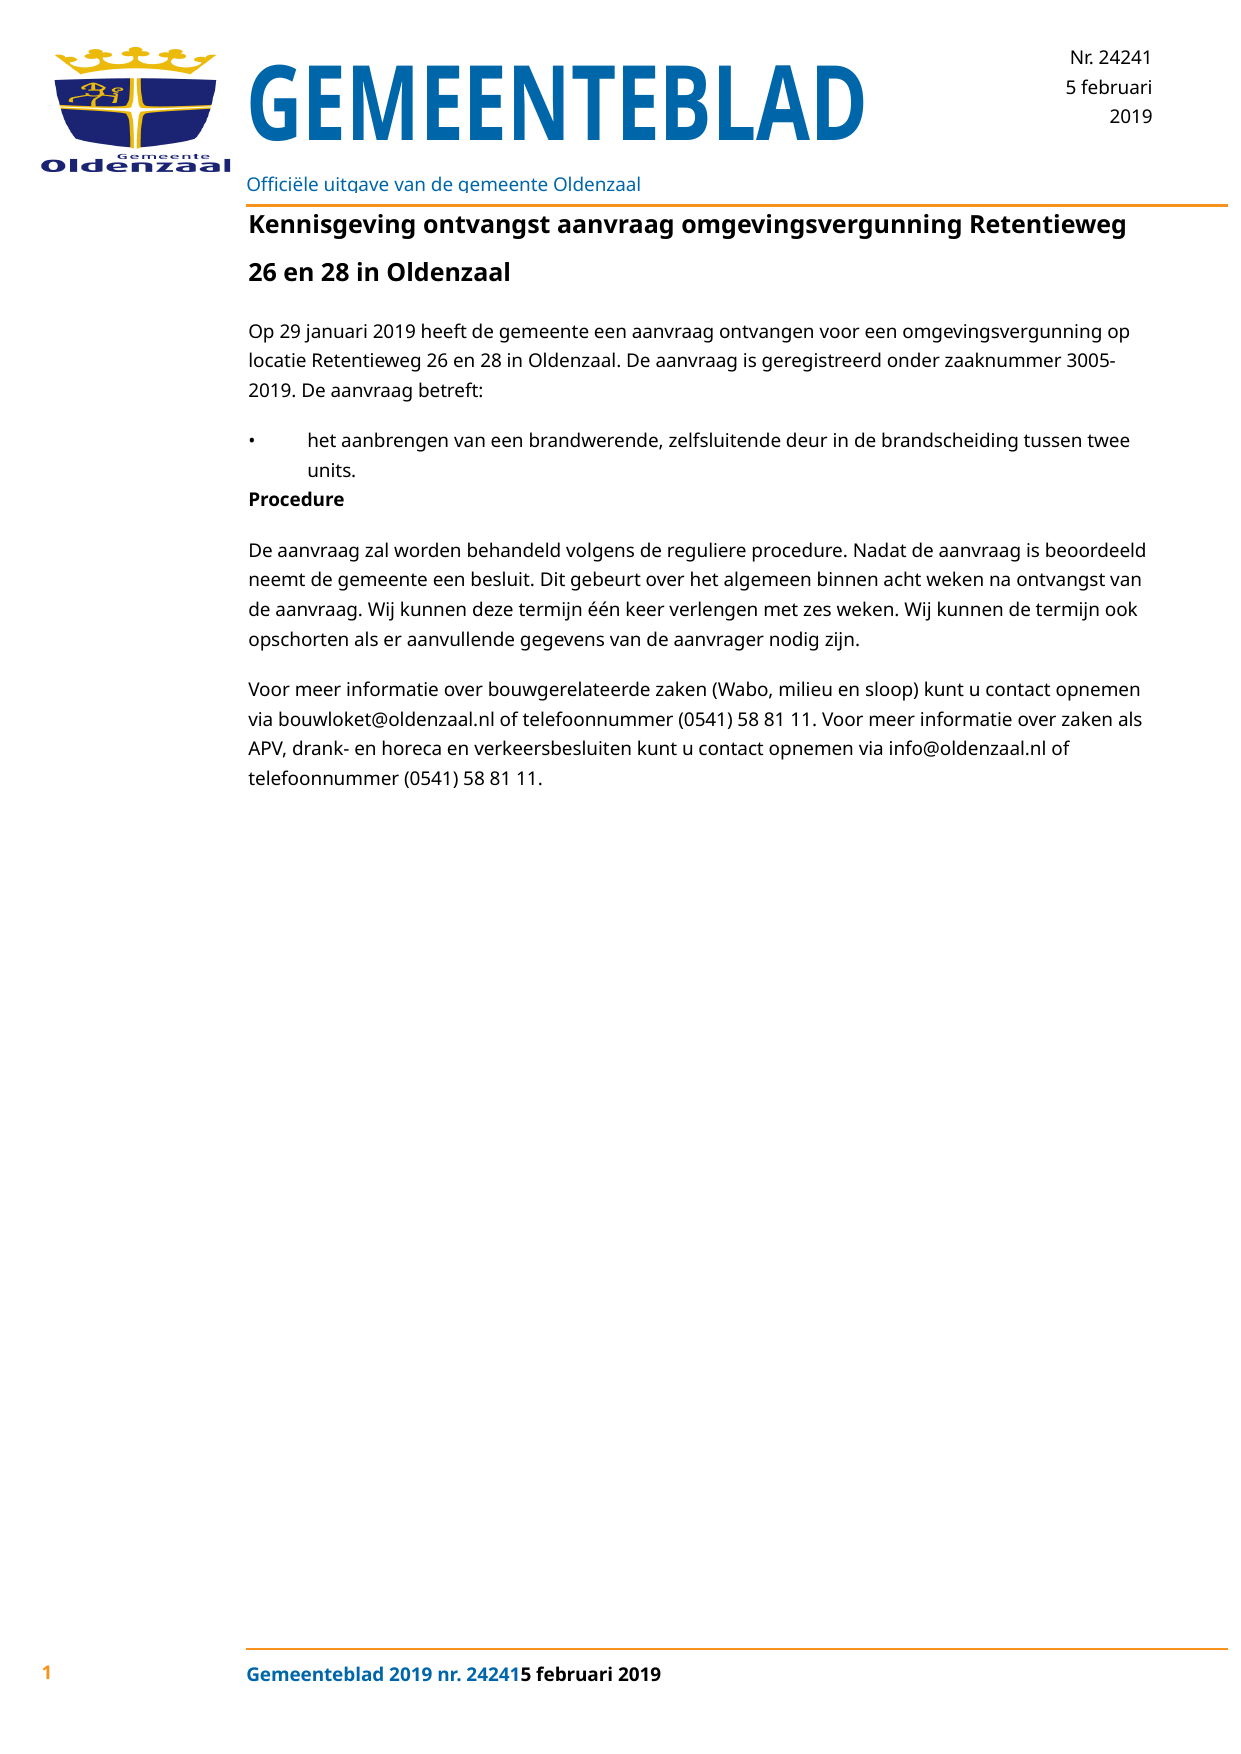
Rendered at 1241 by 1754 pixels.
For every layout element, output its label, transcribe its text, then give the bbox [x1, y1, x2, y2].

text Procedure [248, 487, 1152, 512]
text Op 29 januari 2019 heeft de gemeente een aanvraag ontvangen voor een omgevingsvergunning op locatie Retentieweg 26 en 28 in Oldenzaal. De aanvraag is geregistreerd onder zaaknummer 3005-2019. De aanvraag betreft: [248, 318, 1152, 403]
list het aanbrengen van een brandwerende, zelfsluitende deur in de brandscheiding tussen twee units. [248, 427, 1152, 483]
text Kennisgeving ontvangst aanvraag omgevingsvergunning Retentieweg 26 en 28 in Oldenzaal [248, 207, 1152, 288]
text De aanvraag zal worden behandeld volgens de reguliere procedure. Nadat de aanvraag is beoordeeld neemt de gemeente een besluit. Dit gebeurt over het algemeen binnen acht weken na ontvangst van de aanvraag. Wij kunnen deze termijn één keer verlengen met zes weken. Wij kunnen de termijn ook opschorten als er aanvullende gegevens van de aanvrager nodig zijn. [248, 537, 1152, 652]
text Voor meer informatie over bouwgerelateerde zaken (Wabo, milieu en sloop) kunt u contact opnemen via bouwloket@oldenzaal.nl of telefoonnummer (0541) 58 81 11. Voor meer informatie over zaken als APV, drank- en horeca en verkeersbesluiten kunt u contact opnemen via info@oldenzaal.nl of telefoonnummer (0541) 58 81 11. [248, 676, 1152, 791]
picture [41, 47, 231, 172]
